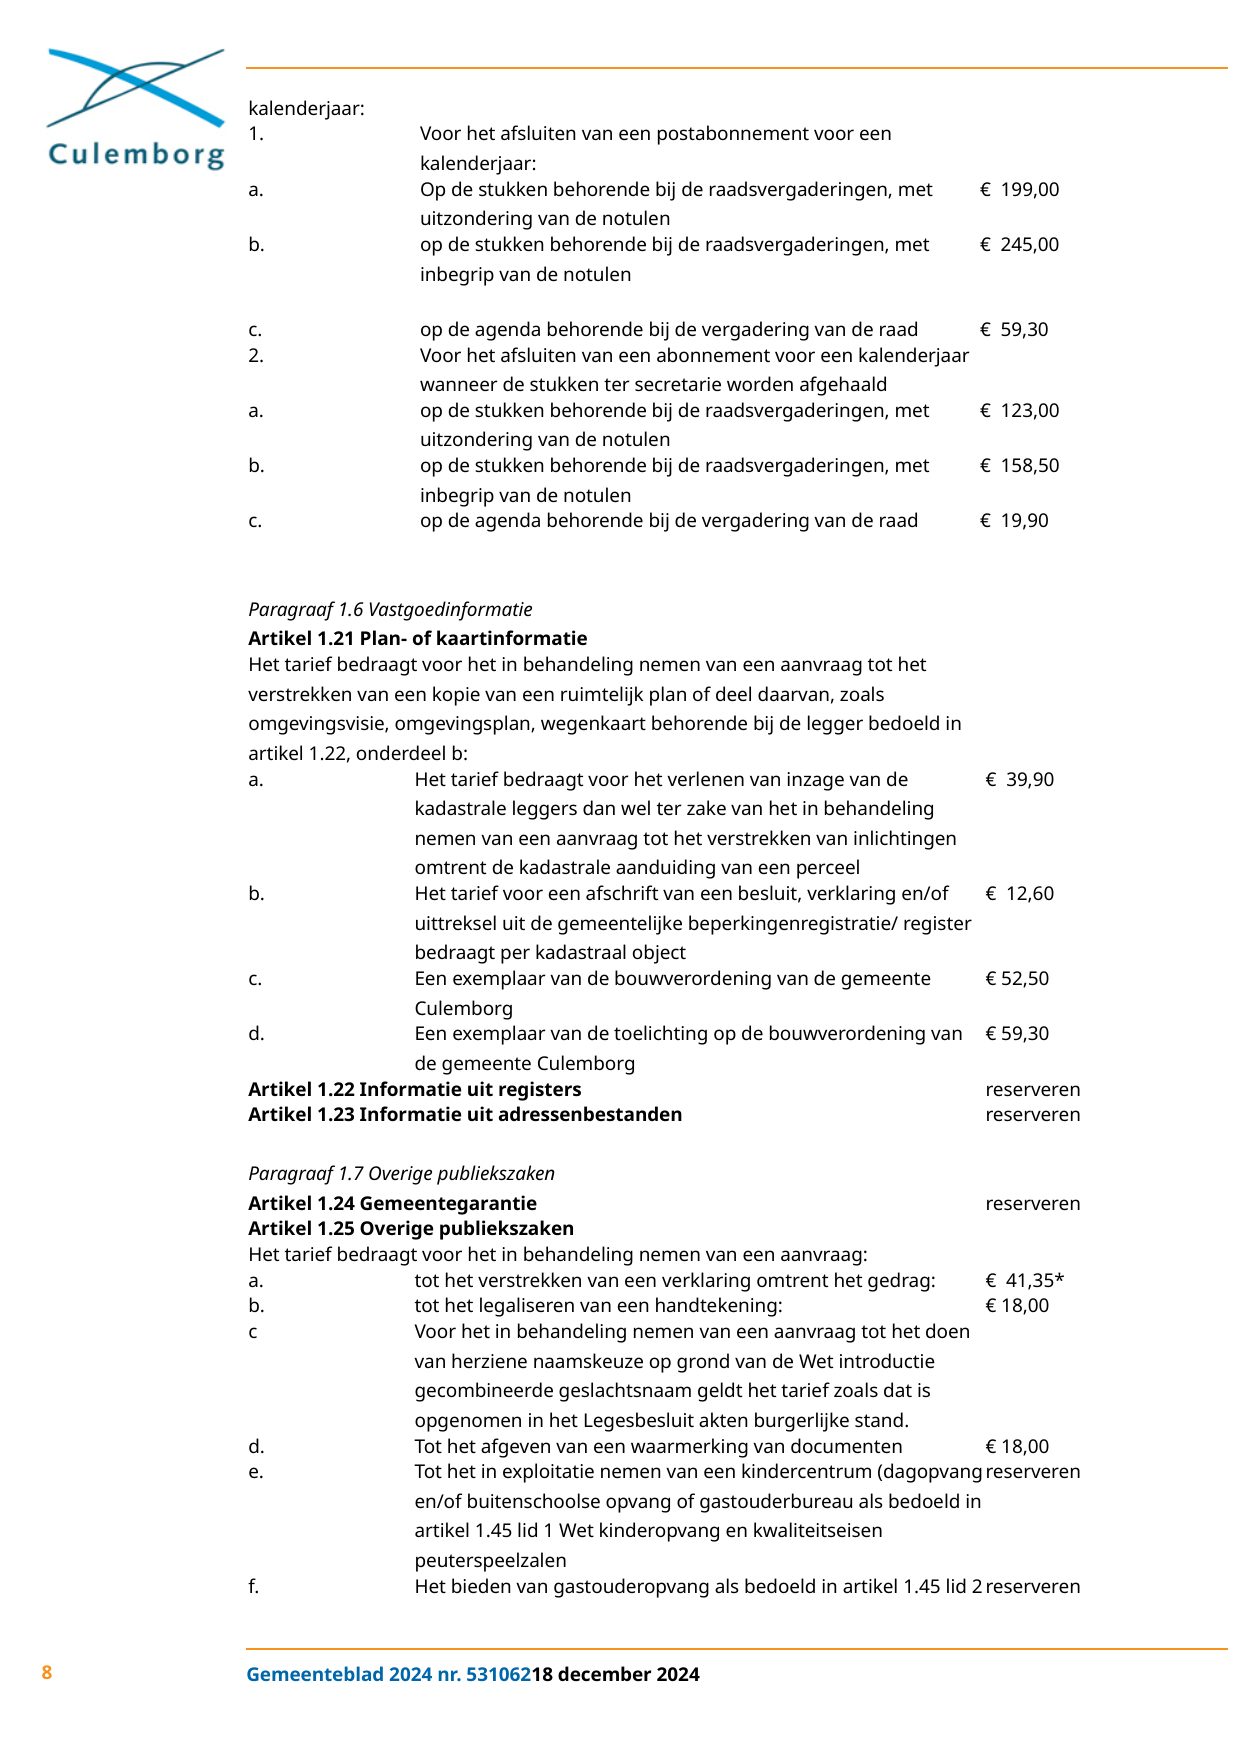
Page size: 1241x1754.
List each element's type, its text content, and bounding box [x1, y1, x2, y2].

table_cell € 245,00 [980, 231, 1152, 316]
table_cell Het tarief bedraagt voor het in behandeling nemen van een aanvraag: [248, 1241, 985, 1267]
table_cell e. [248, 1459, 414, 1573]
table_cell f. [248, 1573, 414, 1599]
table_cell 1. [248, 121, 420, 176]
picture [41, 47, 231, 172]
table_cell Een exemplaar van de bouwverordening van de gemeente Culemborg [414, 965, 985, 1020]
table_cell [985, 651, 1152, 766]
table_cell € 52,50 [985, 965, 1152, 1020]
table_cell a. [248, 176, 420, 231]
table_cell c [248, 1318, 414, 1433]
table_cell tot het legaliseren van een handtekening: [414, 1293, 985, 1318]
table_cell op de stukken behorende bij de raadsvergaderingen, met inbegrip van de notulen [420, 231, 980, 316]
table_cell [980, 95, 1152, 121]
table_cell € 199,00 [980, 176, 1152, 231]
table_cell reserveren [985, 1101, 1152, 1127]
table_cell Tot het afgeven van een waarmerking van documenten [414, 1433, 985, 1458]
table_cell € 12,60 [985, 880, 1152, 965]
table_cell Voor het in behandeling nemen van een aanvraag tot het doen van herziene naamskeuze op grond van de Wet introductie gecombineerde geslachtsnaam geldt het tarief zoals dat is opgenomen in het Legesbesluit akten burgerlijke stand. [414, 1318, 985, 1433]
table_header [985, 626, 1152, 651]
table_cell c. [248, 508, 420, 533]
table_cell € 18,00 [985, 1433, 1152, 1458]
table_cell b. [248, 453, 420, 508]
table_cell Het bieden van gastouderopvang als bedoeld in artikel 1.45 lid 2 [414, 1573, 985, 1599]
table_cell reserveren [985, 1573, 1152, 1599]
table_header Artikel 1.24 Gemeentegarantie [248, 1190, 985, 1215]
table_cell a. [248, 397, 420, 452]
table_cell c. [248, 965, 414, 1020]
table_cell [985, 1241, 1152, 1267]
table_cell op de agenda behorende bij de vergadering van de raad [420, 316, 980, 342]
table_cell reserveren [985, 1459, 1152, 1573]
table_cell b. [248, 1293, 414, 1318]
table_cell € 18,00 [985, 1293, 1152, 1318]
table_cell Een exemplaar van de toelichting op de bouwverordening van de gemeente Culemborg [414, 1020, 985, 1076]
table_cell Voor het afsluiten van een abonnement voor een kalenderjaar wanneer de stukken ter secretarie worden afgehaald [420, 342, 980, 397]
table_cell Op de stukken behorende bij de raadsvergaderingen, met uitzondering van de notulen [420, 176, 980, 231]
table_cell Het tarief bedraagt voor het verlenen van inzage van de kadastrale leggers dan wel ter zake van het in behandeling nemen van een aanvraag tot het verstrekken van inlichtingen omtrent de kadastrale aanduiding van een perceel [414, 766, 985, 880]
table_cell € 41,35* [985, 1267, 1152, 1293]
table_cell op de stukken behorende bij de raadsvergaderingen, met inbegrip van de notulen [420, 453, 980, 508]
table_cell Tot het in exploitatie nemen van een kindercentrum (dagopvang en/of buitenschoolse opvang of gastouderbureau als bedoeld in artikel 1.45 lid 1 Wet kinderopvang en kwaliteitseisen peuterspeelzalen [414, 1459, 985, 1573]
table_cell Het tarief bedraagt voor het in behandeling nemen van een aanvraag tot het verstrekken van een kopie van een ruimtelijk plan of deel daarvan, zoals omgevingsvisie, omgevingsplan, wegenkaart behorende bij de legger bedoeld in artikel 1.22, onderdeel b: [248, 651, 985, 766]
table_cell reserveren [985, 1076, 1152, 1101]
text Paragraaf 1.6 Vastgoedinformatie [248, 596, 1152, 622]
table_cell 2. [248, 342, 420, 397]
table_cell kalenderjaar: [248, 95, 980, 121]
table_cell € 59,30 [980, 316, 1152, 342]
table_cell Artikel 1.22 Informatie uit registers [248, 1076, 985, 1101]
table_cell € 39,90 [985, 766, 1152, 880]
table_cell [980, 342, 1152, 397]
table_cell b. [248, 880, 414, 965]
table_cell [980, 121, 1152, 176]
table_cell € 158,50 [980, 453, 1152, 508]
text Paragraaf 1.7 Overige publiekszaken [248, 1160, 1152, 1186]
table_header reserveren [985, 1190, 1152, 1215]
table_cell b. [248, 231, 420, 316]
table_cell d. [248, 1020, 414, 1076]
table_cell Voor het afsluiten van een postabonnement voor een kalenderjaar: [420, 121, 980, 176]
table_cell € 123,00 [980, 397, 1152, 452]
table_cell € 59,30 [985, 1020, 1152, 1076]
table_cell op de agenda behorende bij de vergadering van de raad [420, 508, 980, 533]
table_cell a. [248, 766, 414, 880]
table_cell [985, 1215, 1152, 1241]
table_cell € 19,90 [980, 508, 1152, 533]
table_cell op de stukken behorende bij de raadsvergaderingen, met uitzondering van de notulen [420, 397, 980, 452]
table_cell [985, 1318, 1152, 1433]
table_cell c. [248, 316, 420, 342]
table_cell tot het verstrekken van een verklaring omtrent het gedrag: [414, 1267, 985, 1293]
table_cell d. [248, 1433, 414, 1458]
table_cell Artikel 1.25 Overige publiekszaken [248, 1215, 985, 1241]
table_cell a. [248, 1267, 414, 1293]
table_cell Het tarief voor een afschrift van een besluit, verklaring en/of uittreksel uit de gemeentelijke beperkingenregistratie/ register bedraagt per kadastraal object [414, 880, 985, 965]
table_header Artikel 1.21 Plan- of kaartinformatie [248, 626, 985, 651]
table_cell Artikel 1.23 Informatie uit adressenbestanden [248, 1101, 985, 1127]
